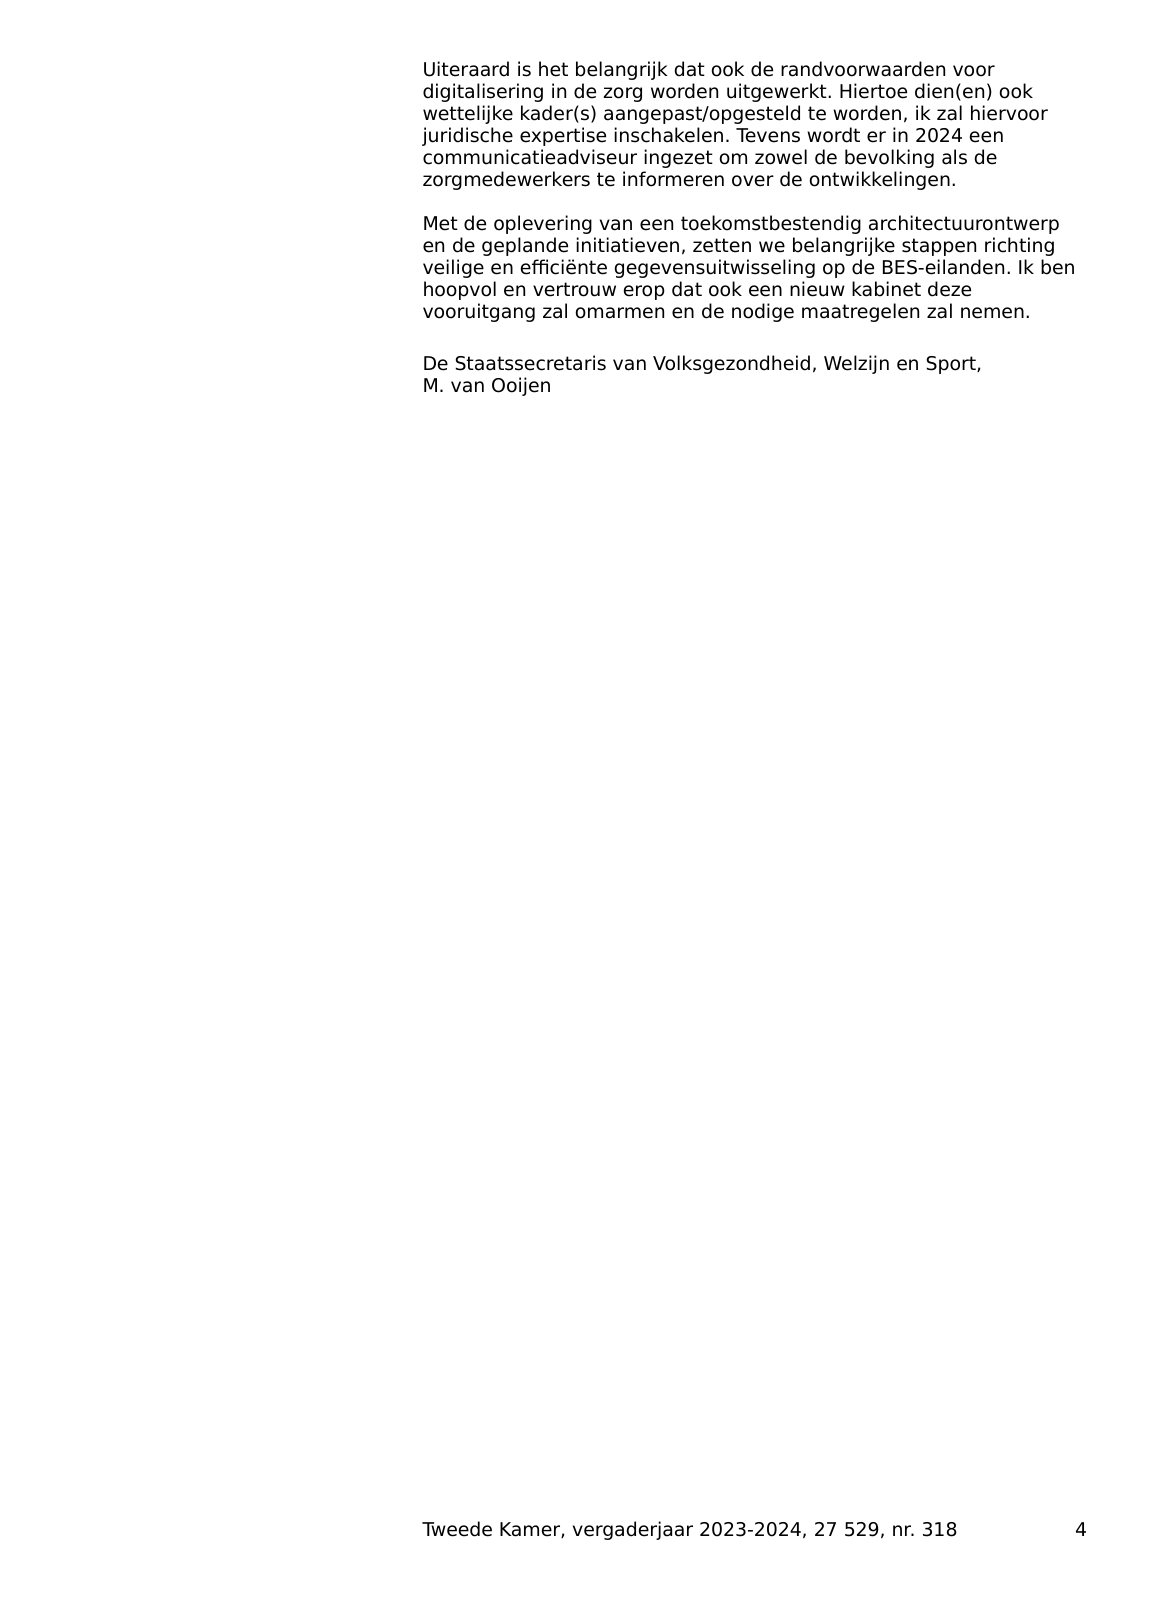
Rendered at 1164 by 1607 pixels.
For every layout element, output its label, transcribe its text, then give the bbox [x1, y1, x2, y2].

text De Staatssecretaris van Volksgezondheid, Welzijn en Sport, M. van Ooijen [422, 353, 1087, 397]
text Uiteraard is het belangrijk dat ook de randvoorwaarden voor digitalisering in de zorg worden uitgewerkt. Hiertoe dien(en) ook wettelijke kader(s) aangepast/opgesteld te worden, ik zal hiervoor juridische expertise inschakelen. Tevens wordt er in 2024 een communicatieadviseur ingezet om zowel de bevolking als de zorgmedewerkers te informeren over de ontwikkelingen. [422, 59, 1087, 191]
text Met de oplevering van een toekomstbestendig architectuurontwerp en de geplande initiatieven, zetten we belangrijke stappen richting veilige en efficiënte gegevensuitwisseling op de BES-eilanden. Ik ben hoopvol en vertrouw erop dat ook een nieuw kabinet deze vooruitgang zal omarmen en de nodige maatregelen zal nemen. [422, 213, 1087, 323]
